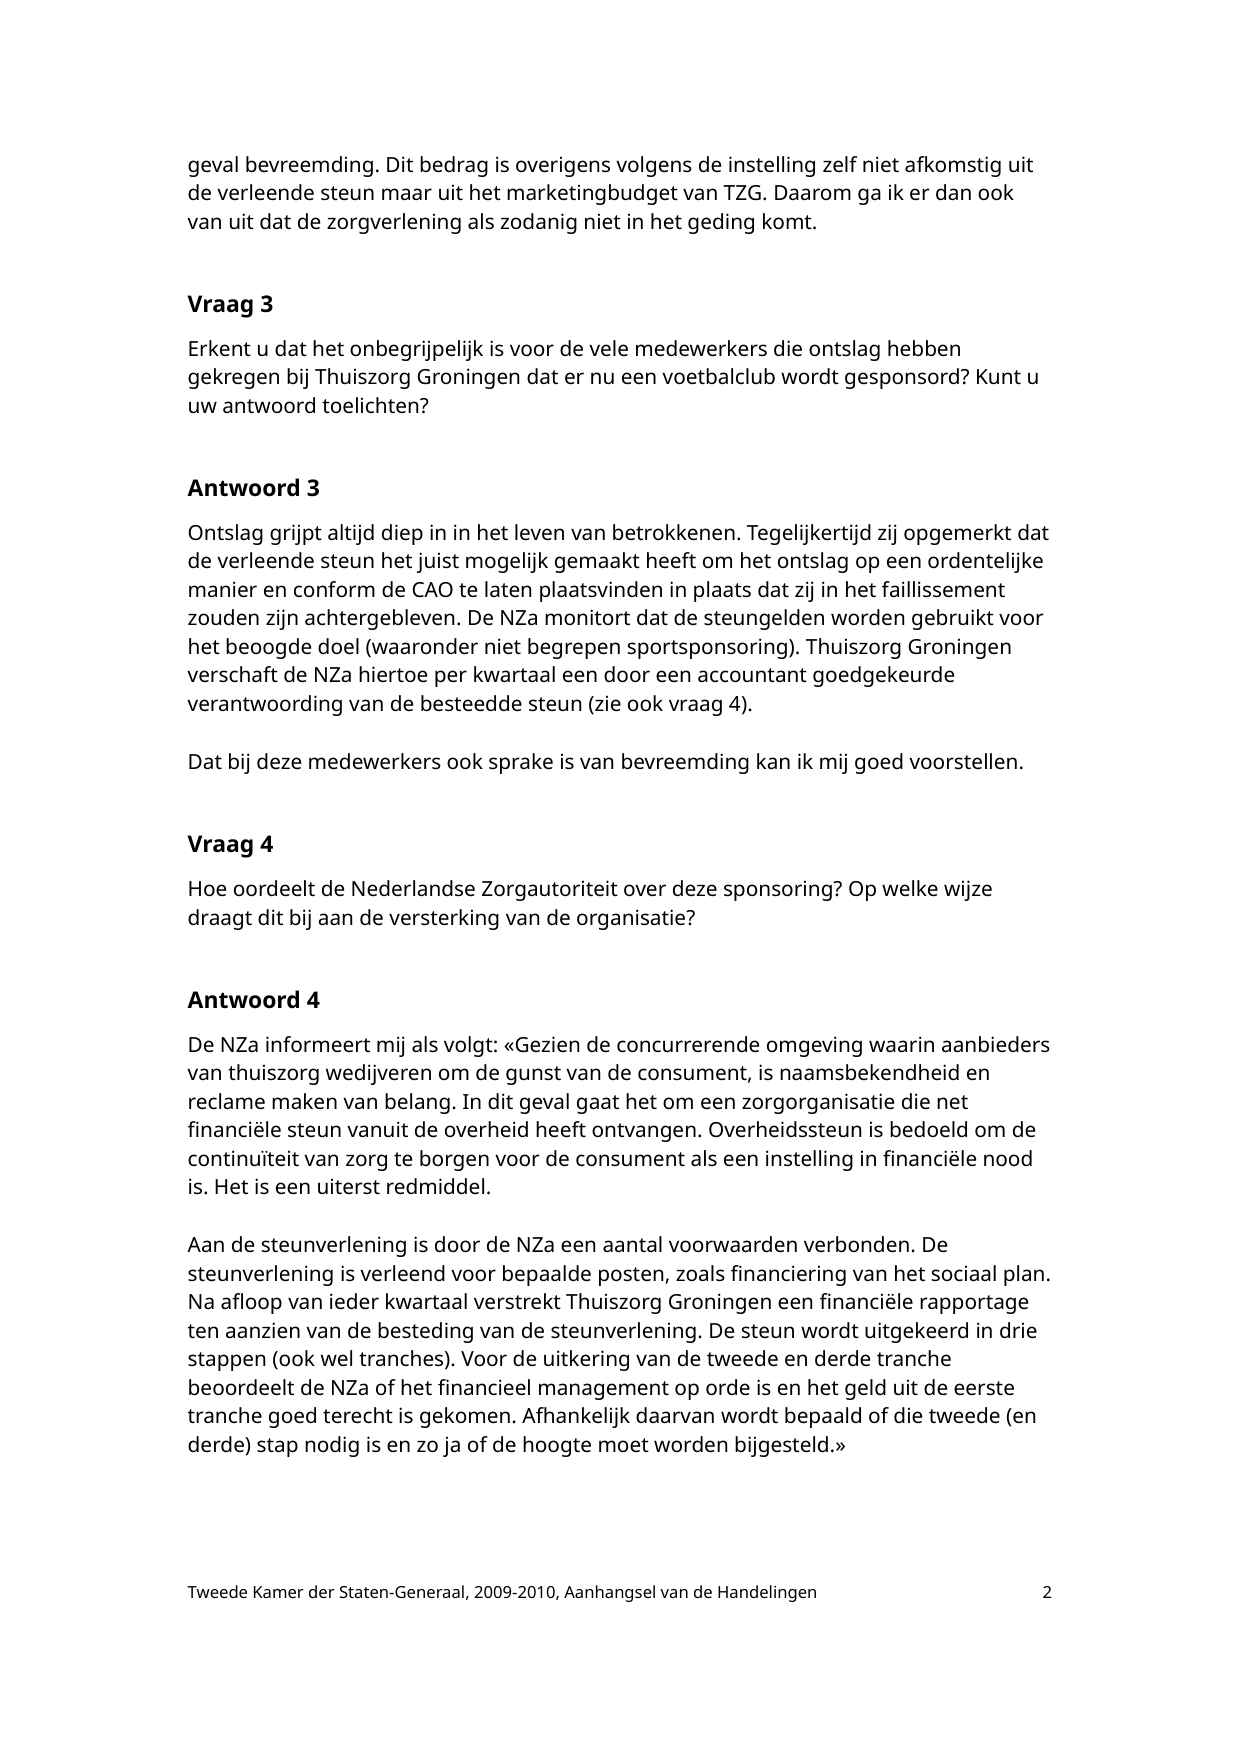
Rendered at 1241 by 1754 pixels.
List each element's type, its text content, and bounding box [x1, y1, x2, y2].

text Hoe oordeelt de Nederlandse Zorgautoriteit over deze sponsoring? Op welke wijze draagt dit bij aan de versterking van de organisatie? [187, 874, 1053, 931]
subtitle Antwoord 4 [187, 984, 1053, 1015]
subtitle Vraag 4 [187, 828, 1053, 859]
subtitle Vraag 3 [187, 288, 1053, 319]
text Aan de steunverlening is door de NZa een aantal voorwaarden verbonden. De steunverlening is verleend voor bepaalde posten, zoals financiering van het sociaal plan. Na afloop van ieder kwartaal verstrekt Thuiszorg Groningen een financiële rapportage ten aanzien van de besteding van de steunverlening. De steun wordt uitgekeerd in drie stappen (ook wel tranches). Voor de uitkering van de tweede en derde tranche beoordeelt de NZa of het financieel management op orde is en het geld uit de eerste tranche goed terecht is gekomen. Afhankelijk daarvan wordt bepaald of die tweede (en derde) stap nodig is en zo ja of de hoogte moet worden bijgesteld.» [187, 1231, 1053, 1458]
text Dat bij deze medewerkers ook sprake is van bevreemding kan ik mij goed voorstellen. [187, 747, 1053, 776]
text geval bevreemding. Dit bedrag is overigens volgens de instelling zelf niet afkomstig uit de verleende steun maar uit het marketingbudget van TZG. Daarom ga ik er dan ook van uit dat de zorgverlening als zodanig niet in het geding komt. [187, 150, 1053, 235]
text Ontslag grijpt altijd diep in in het leven van betrokkenen. Tegelijkertijd zij opgemerkt dat de verleende steun het juist mogelijk gemaakt heeft om het ontslag op een ordentelijke manier en conform de CAO te laten plaatsvinden in plaats dat zij in het faillissement zouden zijn achtergebleven. De NZa monitort dat de steungelden worden gebruikt voor het beoogde doel (waaronder niet begrepen sportsponsoring). Thuiszorg Groningen verschaft de NZa hiertoe per kwartaal een door een accountant goedgekeurde verantwoording van de besteedde steun (zie ook vraag 4). [187, 518, 1053, 717]
text De NZa informeert mij als volgt: «Gezien de concurrerende omgeving waarin aanbieders van thuiszorg wedijveren om de gunst van de consument, is naamsbekendheid en reclame maken van belang. In dit geval gaat het om een zorgorganisatie die net financiële steun vanuit de overheid heeft ontvangen. Overheidssteun is bedoeld om de continuïteit van zorg te borgen voor de consument als een instelling in financiële nood is. Het is een uiterst redmiddel. [187, 1030, 1053, 1201]
subtitle Antwoord 3 [187, 472, 1053, 503]
text Erkent u dat het onbegrijpelijk is voor de vele medewerkers die ontslag hebben gekregen bij Thuiszorg Groningen dat er nu een voetbalclub wordt gesponsord? Kunt u uw antwoord toelichten? [187, 334, 1053, 419]
